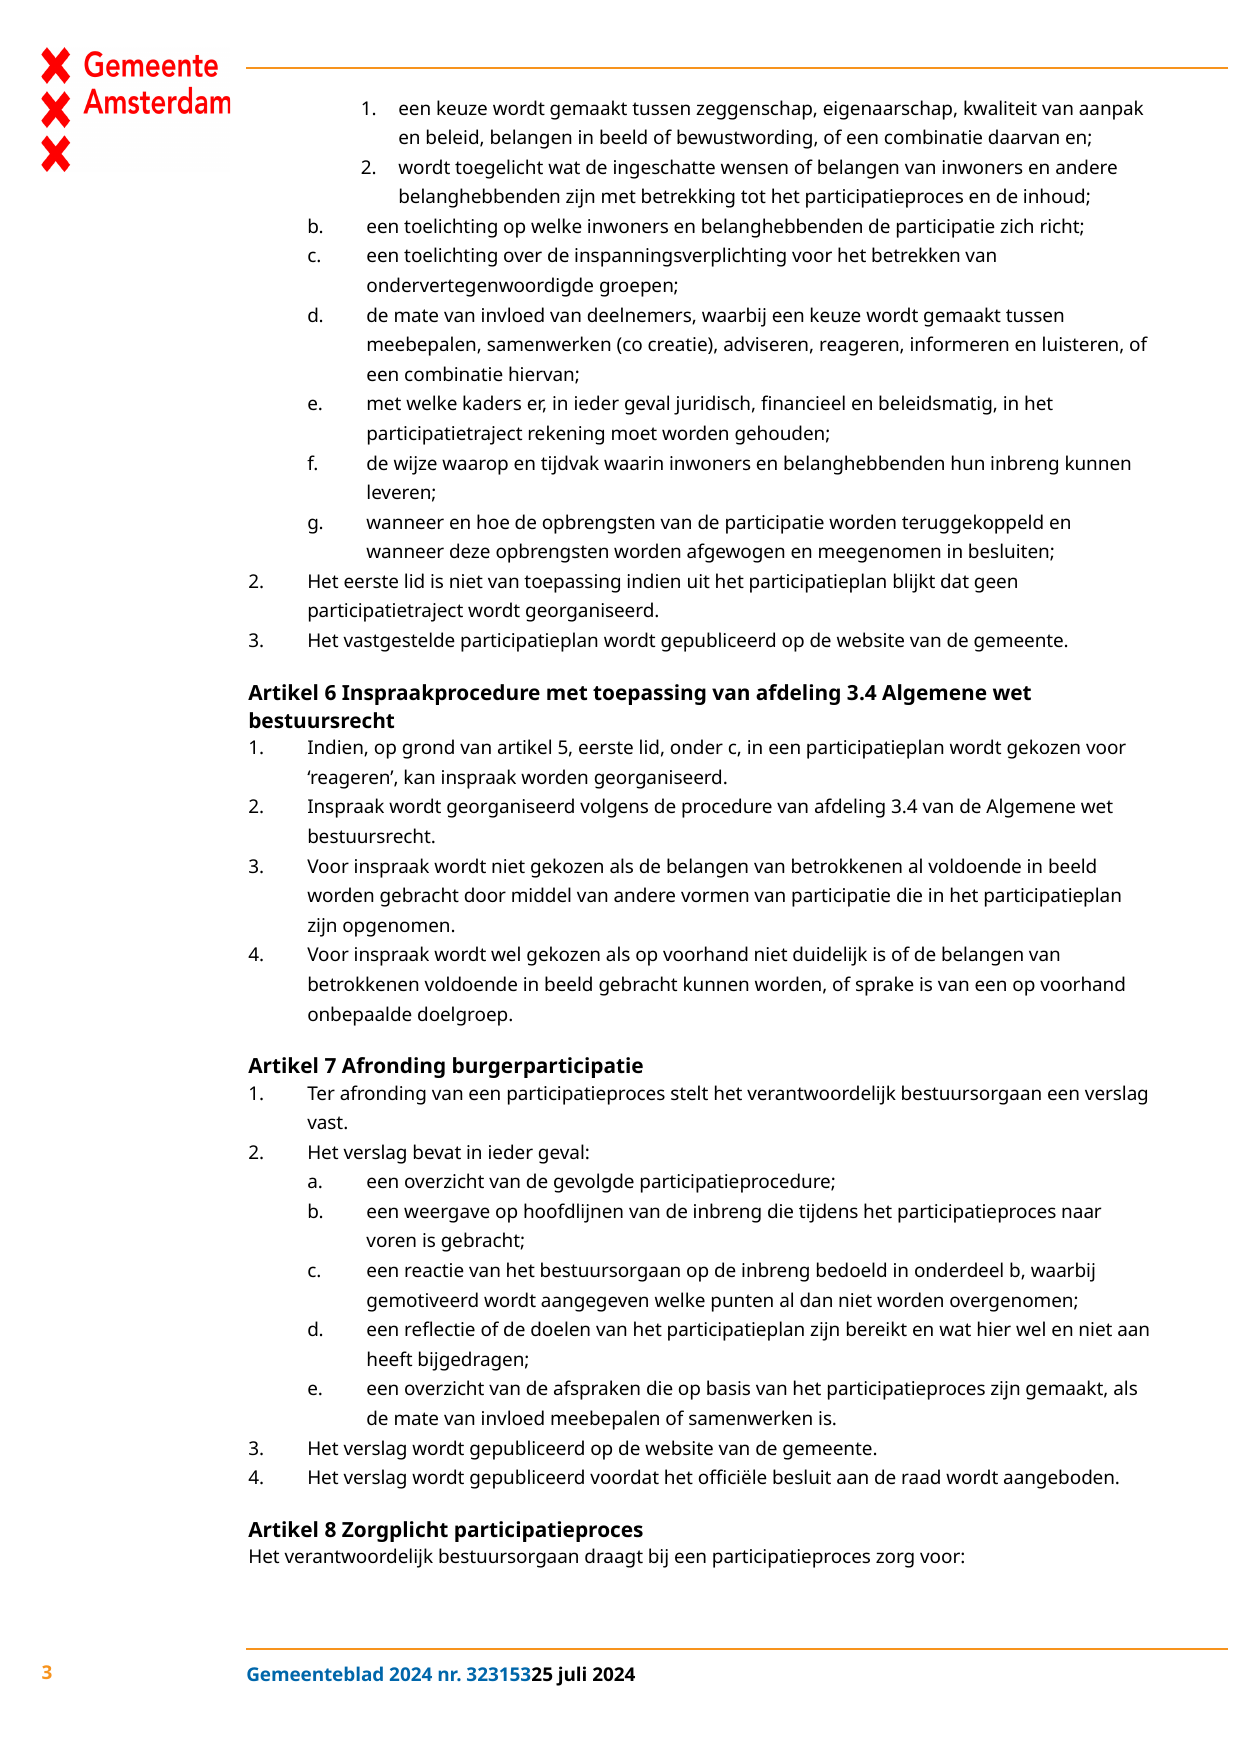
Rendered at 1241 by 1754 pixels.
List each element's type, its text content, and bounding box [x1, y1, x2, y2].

list Het verslag wordt gepubliceerd op de website van de gemeente. [248, 1435, 1152, 1460]
list Het vastgestelde participatieplan wordt gepubliceerd op de website van de gemeente. [248, 627, 1152, 653]
list wordt toegelicht wat de ingeschatte wensen of belangen van inwoners en andere belanghebbenden zijn met betrekking tot het participatieproces en de inhoud; [361, 154, 1152, 209]
list Inspraak wordt georganiseerd volgens de procedure van afdeling 3.4 van de Algemene wet bestuursrecht. [248, 794, 1152, 849]
list wanneer en hoe de opbrengsten van de participatie worden teruggekoppeld en wanneer deze opbrengsten worden afgewogen en meegenomen in besluiten; [307, 509, 1152, 564]
list Het verslag wordt gepubliceerd voordat het officiële besluit aan de raad wordt aangeboden. [248, 1464, 1152, 1490]
list Voor inspraak wordt niet gekozen als de belangen van betrokkenen al voldoende in beeld worden gebracht door middel van andere vormen van participatie die in het participatieplan zijn opgenomen. [248, 853, 1152, 938]
text Het verantwoordelijk bestuursorgaan draagt bij een participatieproces zorg voor: [248, 1543, 1152, 1569]
text Artikel 7 Afronding burgerparticipatie [248, 1051, 1152, 1080]
picture [41, 47, 231, 172]
list Indien, op grond van artikel 5, eerste lid, onder c, in een participatieplan wordt gekozen voor ‘reageren’, kan inspraak worden georganiseerd. [248, 734, 1152, 790]
list een reactie van het bestuursorgaan op de inbreng bedoeld in onderdeel b, waarbij gemotiveerd wordt aangegeven welke punten al dan niet worden overgenomen; [307, 1257, 1152, 1312]
list een keuze wordt gemaakt tussen zeggenschap, eigenaarschap, kwaliteit van aanpak en beleid, belangen in beeld of bewustwording, of een combinatie daarvan en; [361, 95, 1152, 150]
text Artikel 8 Zorgplicht participatieproces [248, 1515, 1152, 1543]
list Het eerste lid is niet van toepassing indien uit het participatieplan blijkt dat geen participatietraject wordt georganiseerd. [248, 568, 1152, 623]
list een toelichting op welke inwoners en belanghebbenden de participatie zich richt; [307, 213, 1152, 239]
list een reflectie of de doelen van het participatieplan zijn bereikt en wat hier wel en niet aan heeft bijgedragen; [307, 1316, 1152, 1372]
list Het verslag bevat in ieder geval: [248, 1139, 1152, 1164]
list Voor inspraak wordt wel gekozen als op voorhand niet duidelijk is of de belangen van betrokkenen voldoende in beeld gebracht kunnen worden, of sprake is van een op voorhand onbepaalde doelgroep. [248, 942, 1152, 1027]
list een overzicht van de afspraken die op basis van het participatieproces zijn gemaakt, als de mate van invloed meebepalen of samenwerken is. [307, 1376, 1152, 1431]
list de wijze waarop en tijdvak waarin inwoners en belanghebbenden hun inbreng kunnen leveren; [307, 450, 1152, 505]
list een weergave op hoofdlijnen van de inbreng die tijdens het participatieproces naar voren is gebracht; [307, 1198, 1152, 1253]
list de mate van invloed van deelnemers, waarbij een keuze wordt gemaakt tussen meebepalen, samenwerken (co creatie), adviseren, reageren, informeren en luisteren, of een combinatie hiervan; [307, 302, 1152, 387]
list Ter afronding van een participatieproces stelt het verantwoordelijk bestuursorgaan een verslag vast. [248, 1080, 1152, 1135]
list een overzicht van de gevolgde participatieprocedure; [307, 1168, 1152, 1194]
list een toelichting over de inspanningsverplichting voor het betrekken van ondervertegenwoordigde groepen; [307, 243, 1152, 298]
text Artikel 6 Inspraakprocedure met toepassing van afdeling 3.4 Algemene wet bestuursrecht [248, 678, 1152, 734]
list met welke kaders er, in ieder geval juridisch, financieel en beleidsmatig, in het participatietraject rekening moet worden gehouden; [307, 391, 1152, 446]
